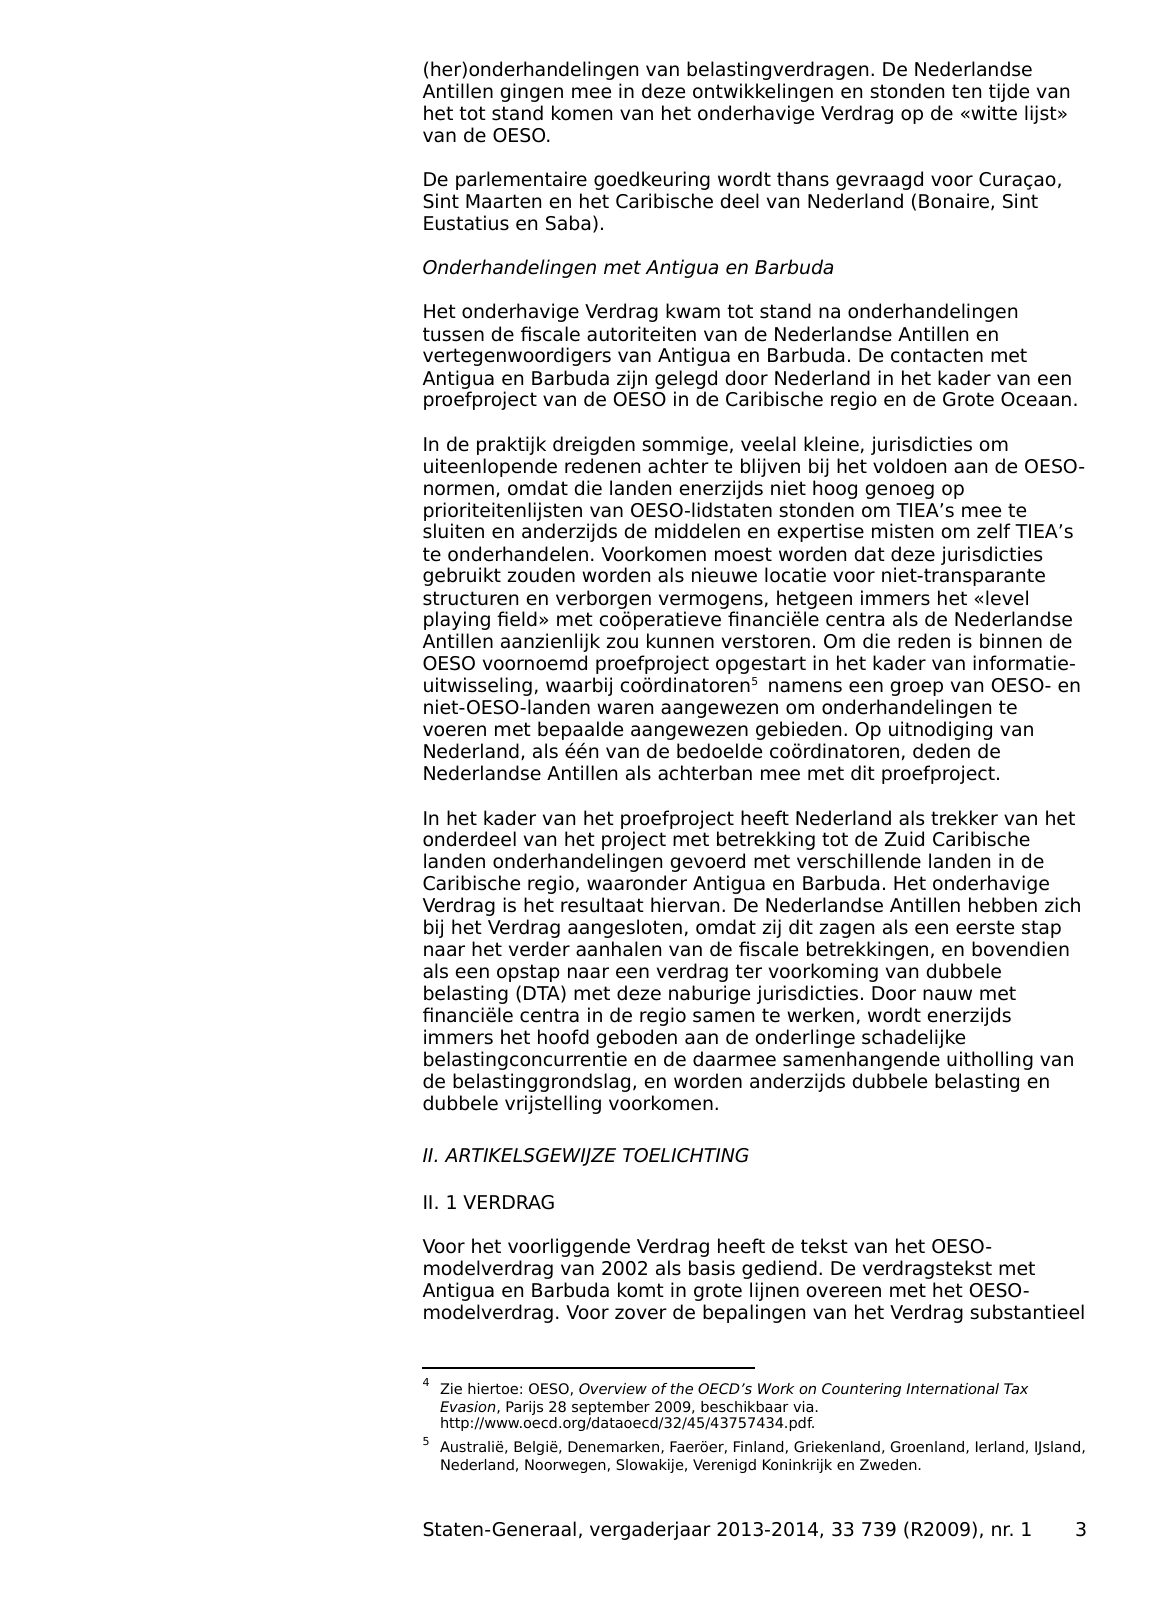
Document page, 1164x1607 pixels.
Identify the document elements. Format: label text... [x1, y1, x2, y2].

text Voor het voorliggende Verdrag heeft de tekst van het OESO-modelverdrag van 2002 als basis gediend. De verdragstekst met Antigua en Barbuda komt in grote lijnen overeen met het OESO-modelverdrag. Voor zover de bepalingen van het Verdrag substantieel [422, 1236, 1087, 1324]
text Australië, België, Denemarken, Faeröer, Finland, Griekenland, Groenland, Ierland, IJsland, Nederland, Noorwegen, Slowakije, Verenigd Koninkrijk en Zweden. [422, 1435, 1087, 1474]
subtitle II. ARTIKELSGEWIJZE TOELICHTING [422, 1145, 1087, 1167]
subtitle Onderhandelingen met Antigua en Barbuda [422, 257, 1087, 279]
text In de praktijk dreigden sommige, veelal kleine, jurisdicties om uiteenlopende redenen achter te blijven bij het voldoen aan de OESO-normen, omdat die landen enerzijds niet hoog genoeg op prioriteitenlijsten van OESO-lidstaten stonden om TIEA’s mee te sluiten en anderzijds de middelen en expertise misten om zelf TIEA’s te onderhandelen. Voorkomen moest worden dat deze jurisdicties gebruikt zouden worden als nieuwe locatie voor niet-transparante structuren en verborgen vermogens, hetgeen immers het «level playing field» met coöperatieve financiële centra als de Nederlandse Antillen aanzienlijk zou kunnen verstoren. Om die reden is binnen de OESO voornoemd proefproject opgestart in het kader van informatie-uitwisseling, waarbij coördinatoren namens een groep van OESO- en niet-OESO-landen waren aangewezen om onderhandelingen te voeren met bepaalde aangewezen gebieden. Op uitnodiging van Nederland, als één van de bedoelde coördinatoren, deden de Nederlandse Antillen als achterban mee met dit proefproject. [422, 433, 1087, 785]
text Zie hiertoe: OESO, Overview of the OECD’s Work on Countering International Tax Evasion, Parijs 28 september 2009, beschikbaar via. http://www.oecd.org/dataoecd/32/45/43757434.pdf. [422, 1377, 1087, 1432]
text In het kader van het proefproject heeft Nederland als trekker van het onderdeel van het project met betrekking tot de Zuid Caribische landen onderhandelingen gevoerd met verschillende landen in de Caribische regio, waaronder Antigua en Barbuda. Het onderhavige Verdrag is het resultaat hiervan. De Nederlandse Antillen hebben zich bij het Verdrag aangesloten, omdat zij dit zagen als een eerste stap naar het verder aanhalen van de fiscale betrekkingen, en bovendien als een opstap naar een verdrag ter voorkoming van dubbele belasting (DTA) met deze naburige jurisdicties. Door nauw met financiële centra in de regio samen te werken, wordt enerzijds immers het hoofd geboden aan de onderlinge schadelijke belastingconcurrentie en de daarmee samenhangende uitholling van de belastinggrondslag, en worden anderzijds dubbele belasting en dubbele vrijstelling voorkomen. [422, 807, 1087, 1115]
subtitle II. 1 VERDRAG [422, 1192, 1087, 1214]
text De parlementaire goedkeuring wordt thans gevraagd voor Curaçao, Sint Maarten en het Caribische deel van Nederland (Bonaire, Sint Eustatius en Saba). [422, 169, 1087, 235]
text Het onderhavige Verdrag kwam tot stand na onderhandelingen tussen de fiscale autoriteiten van de Nederlandse Antillen en vertegenwoordigers van Antigua en Barbuda. De contacten met Antigua en Barbuda zijn gelegd door Nederland in het kader van een proefproject van de OESO in de Caribische regio en de Grote Oceaan. [422, 301, 1087, 411]
text (her)onderhandelingen van belastingverdragen. De Nederlandse Antillen gingen mee in deze ontwikkelingen en stonden ten tijde van het tot stand komen van het onderhavige Verdrag op de «witte lijst» van de OESO. [422, 59, 1087, 147]
